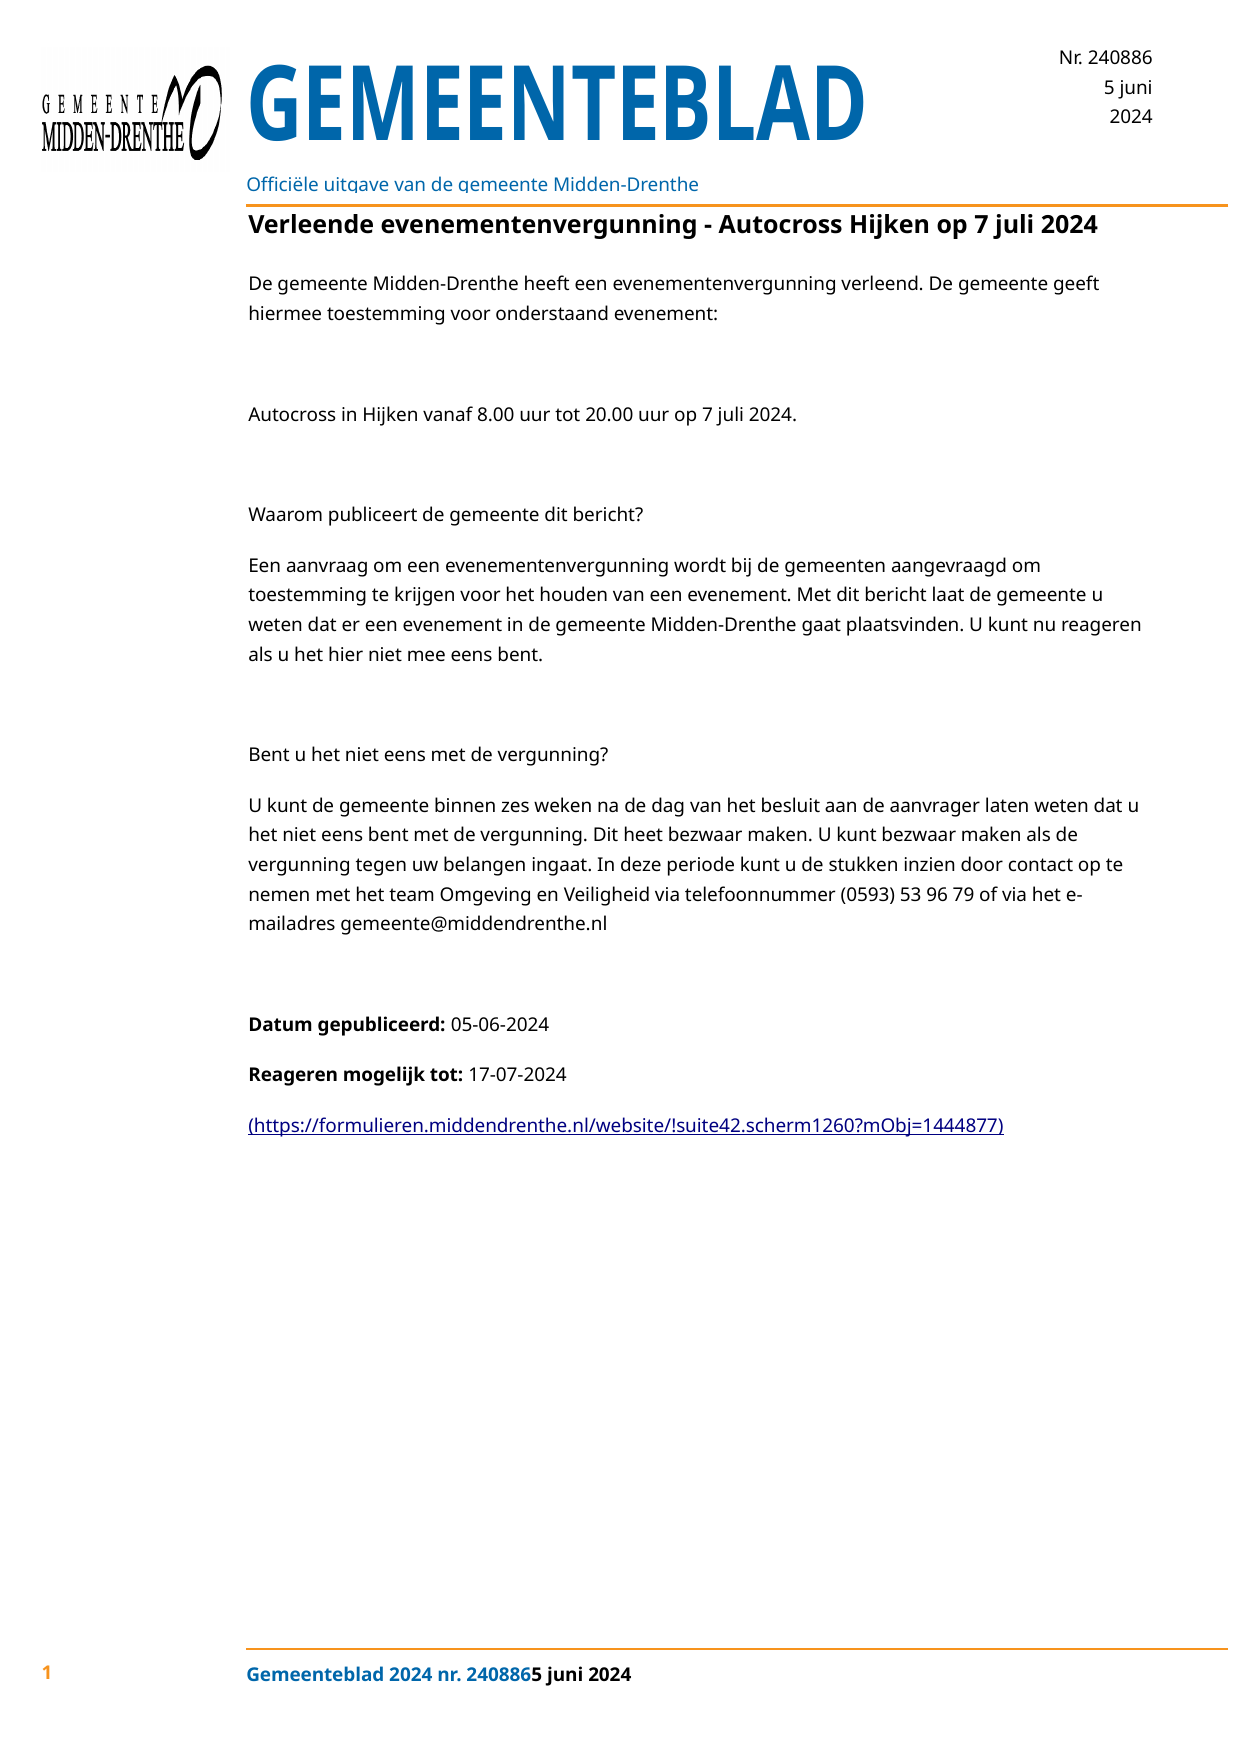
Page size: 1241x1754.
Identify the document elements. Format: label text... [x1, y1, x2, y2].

text Een aanvraag om een evenementenvergunning wordt bij de gemeenten aangevraagd om toestemming te krijgen voor het houden van een evenement. Met dit bericht laat de gemeente u weten dat er een evenement in de gemeente Midden-Drenthe gaat plaatsvinden. U kunt nu reageren als u het hier niet mee eens bent. [248, 552, 1152, 666]
text De gemeente Midden-Drenthe heeft een evenementenvergunning verleend. De gemeente geeft hiermee toestemming voor onderstaand evenement: [248, 270, 1152, 326]
text Datum gepubliceerd: 05-06-2024 [248, 1011, 1152, 1037]
text U kunt de gemeente binnen zes weken na de dag van het besluit aan de aanvrager laten weten dat u het niet eens bent met de vergunning. Dit heet bezwaar maken. U kunt bezwaar maken als de vergunning tegen uw belangen ingaat. In deze periode kunt u de stukken inzien door contact op te nemen met het team Omgeving en Veiligheid via telefoonnummer (0593) 53 96 79 of via het e-mailadres gemeente@middendrenthe.nl [248, 792, 1152, 936]
text Verleende evenementenvergunning - Autocross Hijken op 7 juli 2024 [248, 207, 1152, 241]
text Bent u het niet eens met de vergunning? [248, 742, 1152, 767]
text (https://formulieren.middendrenthe.nl/website/!suite42.scherm1260?mObj=1444877) [248, 1112, 1152, 1138]
text Reageren mogelijk tot: 17-07-2024 [248, 1062, 1152, 1087]
text Waarom publiceert de gemeente dit bericht? [248, 502, 1152, 527]
text Autocross in Hijken vanaf 8.00 uur tot 20.00 uur op 7 juli 2024. [248, 401, 1152, 426]
picture [41, 47, 231, 172]
